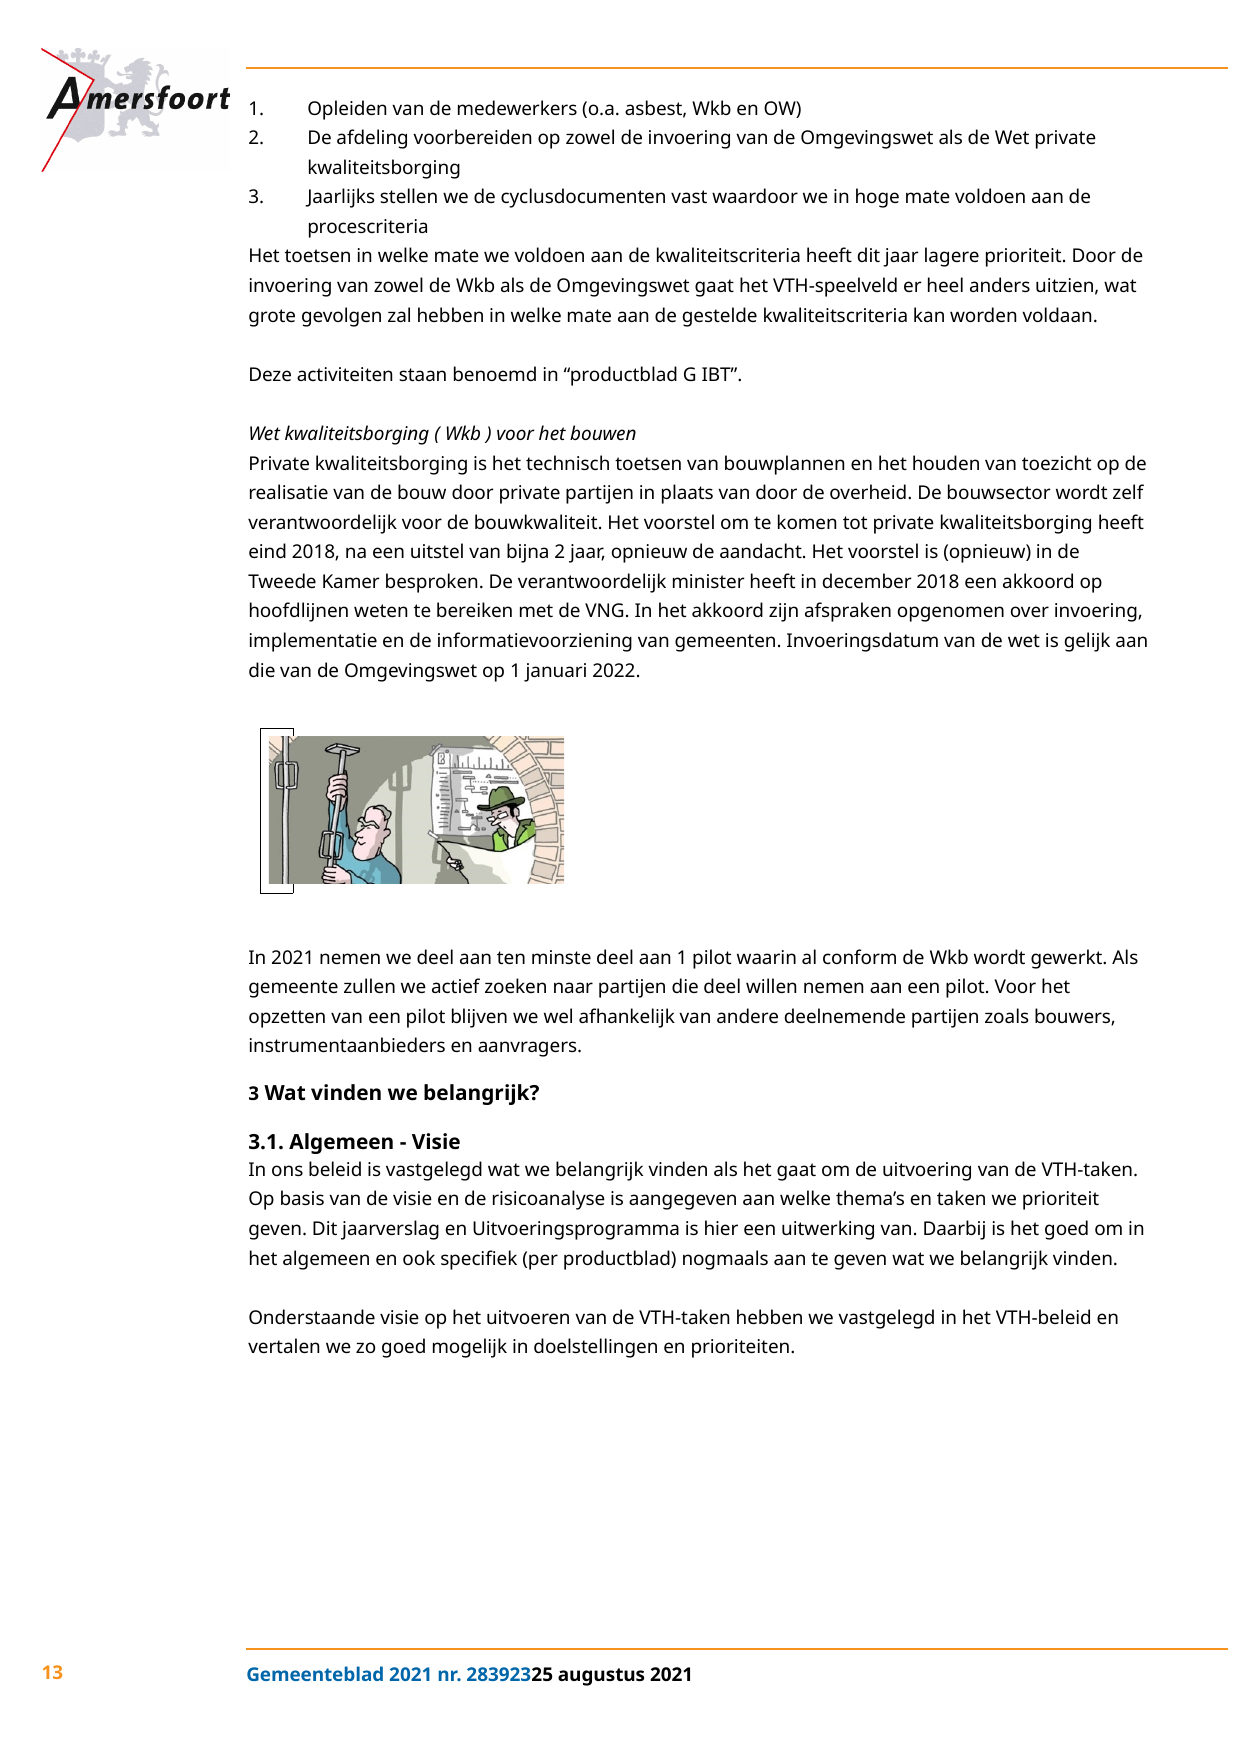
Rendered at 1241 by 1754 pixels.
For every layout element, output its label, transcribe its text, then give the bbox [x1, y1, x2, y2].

text Deze activiteiten staan benoemd in “productblad G IBT”. [248, 361, 1152, 387]
text Onderstaande visie op het uitvoeren van de VTH-taken hebben we vastgelegd in het VTH-beleid en vertalen we zo goed mogelijk in doelstellingen en prioriteiten. [248, 1304, 1152, 1359]
list De afdeling voorbereiden op zowel de invoering van de Omgevingswet als de Wet private kwaliteitsborging [248, 124, 1152, 180]
picture [268, 736, 565, 884]
text In ons beleid is vastgelegd wat we belangrijk vinden als het gaat om de uitvoering van de VTH-taken. Op basis van de visie en de risicoanalyse is aangegeven aan welke thema’s en taken we prioriteit geven. Dit jaarverslag en Uitvoeringsprogramma is hier een uitwerking van. Daarbij is het goed om in het algemeen en ook specifiek (per productblad) nogmaals aan te geven wat we belangrijk vinden. [248, 1156, 1152, 1270]
list Jaarlijks stellen we de cyclusdocumenten vast waardoor we in hoge mate voldoen aan de procescriteria [248, 183, 1152, 239]
list Opleiden van de medewerkers (o.a. asbest, Wkb en OW) [248, 95, 1152, 121]
text Het toetsen in welke mate we voldoen aan de kwaliteitscriteria heeft dit jaar lagere prioriteit. Door de invoering van zowel de Wkb als de Omgevingswet gaat het VTH-speelveld er heel anders uitzien, wat grote gevolgen zal hebben in welke mate aan de gestelde kwaliteitscriteria kan worden voldaan. [248, 243, 1152, 328]
text Wet kwaliteitsborging ( Wkb ) voor het bouwen [248, 420, 1152, 446]
picture [41, 47, 231, 172]
text Private kwaliteitsborging is het technisch toetsen van bouwplannen en het houden van toezicht op de realisatie van de bouw door private partijen in plaats van door de overheid. De bouwsector wordt zelf verantwoordelijk voor de bouwkwaliteit. Het voorstel om te komen tot private kwaliteitsborging heeft eind 2018, na een uitstel van bijna 2 jaar, opnieuw de aandacht. Het voorstel is (opnieuw) in de Tweede Kamer besproken. De verantwoordelijk minister heeft in december 2018 een akkoord op hoofdlijnen weten te bereiken met de VNG. In het akkoord zijn afspraken opgenomen over invoering, implementatie en de informatievoorziening van gemeenten. Invoeringsdatum van de wet is gelijk aan die van de Omgevingswet op 1 januari 2022. [248, 450, 1152, 683]
text 3.1. Algemeen - Visie [248, 1127, 1152, 1156]
text In 2021 nemen we deel aan ten minste deel aan 1 pilot waarin al conform de Wkb wordt gewerkt. Als gemeente zullen we actief zoeken naar partijen die deel willen nemen aan een pilot. Voor het opzetten van een pilot blijven we wel afhankelijk van andere deelnemende partijen zoals bouwers, instrumentaanbieders en aanvragers. [248, 944, 1152, 1058]
text 3 Wat vinden we belangrijk? [248, 1078, 1152, 1107]
